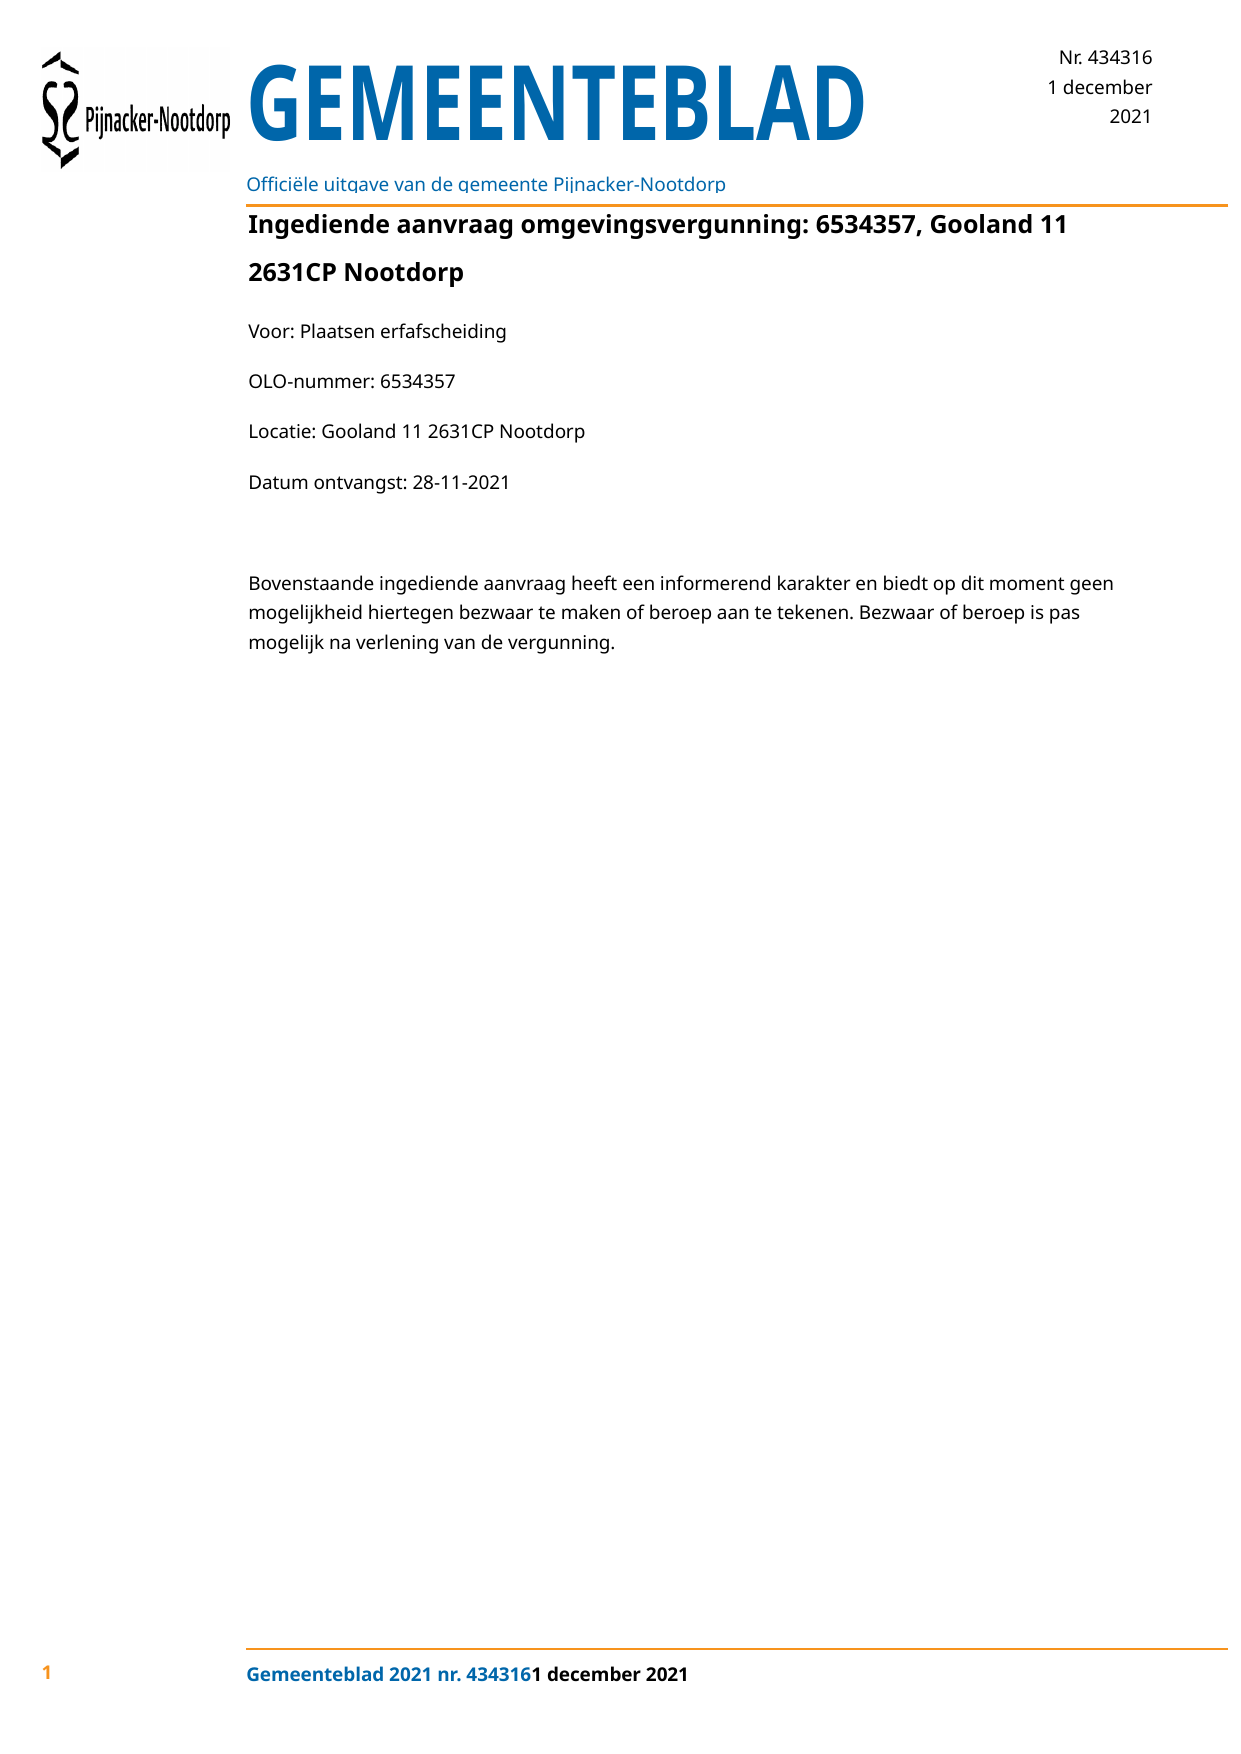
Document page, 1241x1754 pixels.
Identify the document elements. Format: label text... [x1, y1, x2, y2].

picture [41, 47, 231, 172]
text Ingediende aanvraag omgevingsvergunning: 6534357, Gooland 11 2631CP Nootdorp [248, 207, 1152, 288]
text Voor: Plaatsen erfafscheiding [248, 318, 1152, 344]
text Datum ontvangst: 28-11-2021 [248, 469, 1152, 495]
text Locatie: Gooland 11 2631CP Nootdorp [248, 419, 1152, 444]
text Bovenstaande ingediende aanvraag heeft een informerend karakter en biedt op dit moment geen mogelijkheid hiertegen bezwaar te maken of beroep aan te tekenen. Bezwaar of beroep is pas mogelijk na verlening van de vergunning. [248, 570, 1152, 655]
text OLO-nummer: 6534357 [248, 368, 1152, 394]
